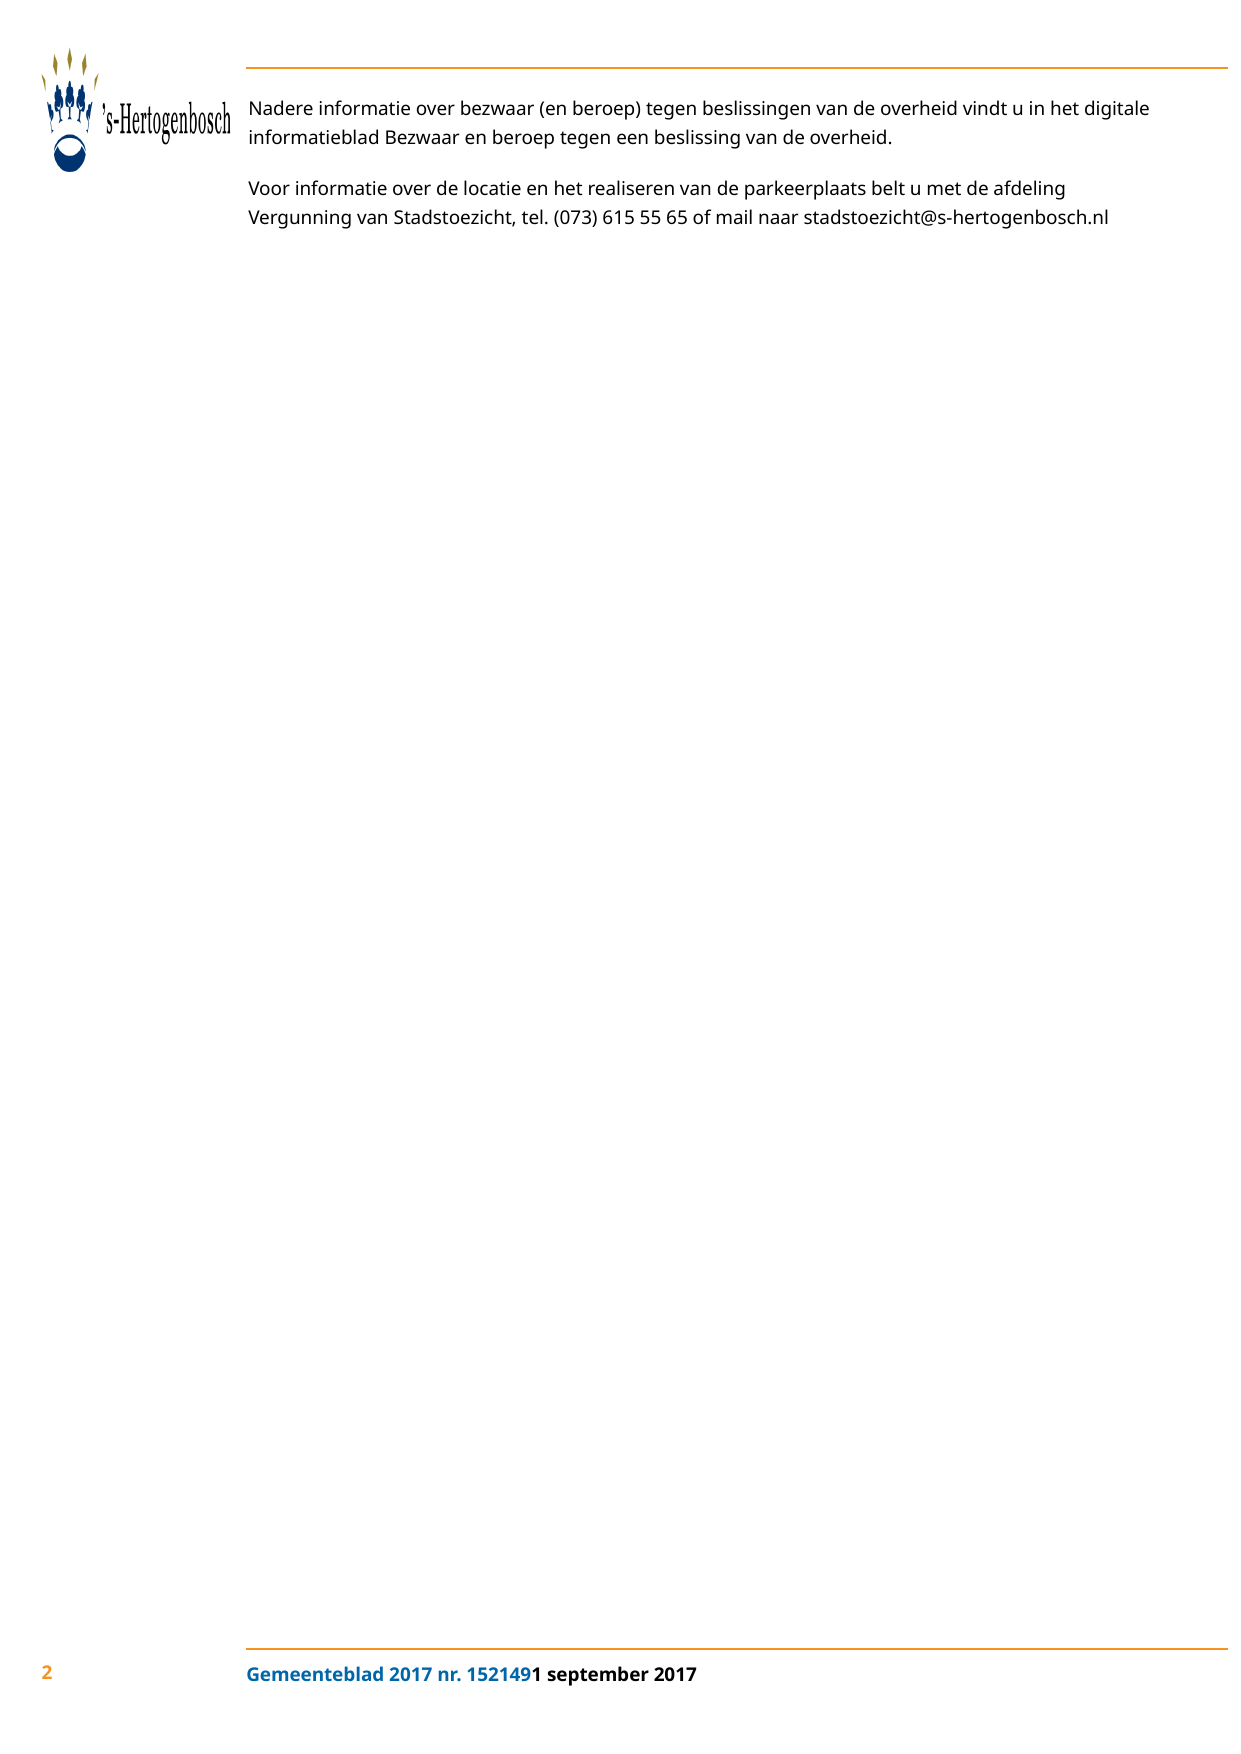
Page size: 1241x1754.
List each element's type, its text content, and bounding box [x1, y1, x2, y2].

picture [41, 47, 231, 172]
text Voor informatie over de locatie en het realiseren van de parkeerplaats belt u met de afdeling Vergunning van Stadstoezicht, tel. (073) 615 55 65 of mail naar stadstoezicht@s-hertogenbosch.nl [248, 175, 1152, 230]
text Nadere informatie over bezwaar (en beroep) tegen beslissingen van de overheid vindt u in het digitale informatieblad Bezwaar en beroep tegen een beslissing van de overheid. [248, 95, 1152, 150]
